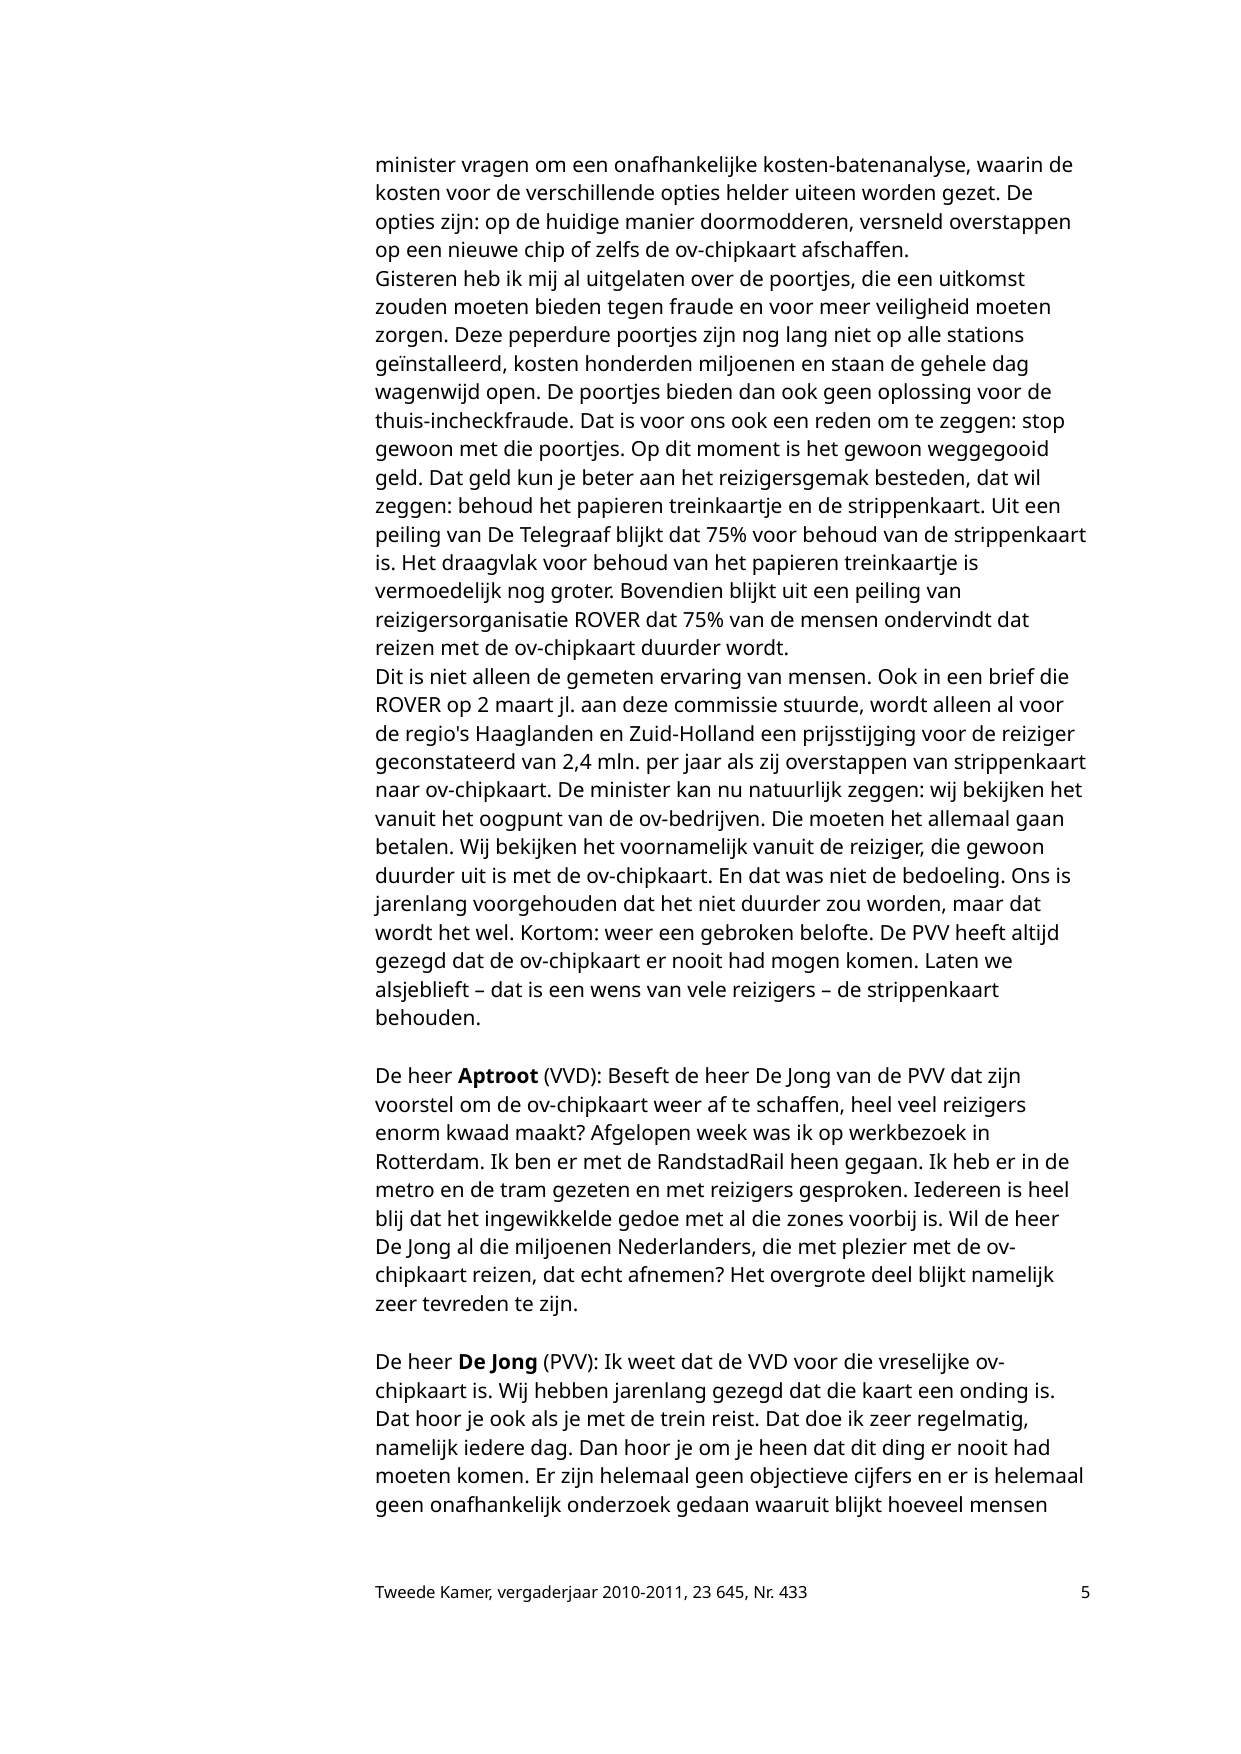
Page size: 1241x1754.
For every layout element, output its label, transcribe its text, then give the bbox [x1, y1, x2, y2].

text De heer Aptroot (VVD): Beseft de heer De Jong van de PVV dat zijn voorstel om de ov-chipkaart weer af te schaffen, heel veel reizigers enorm kwaad maakt? Afgelopen week was ik op werkbezoek in Rotterdam. Ik ben er met de RandstadRail heen gegaan. Ik heb er in de metro en de tram gezeten en met reizigers gesproken. Iedereen is heel blij dat het ingewikkelde gedoe met al die zones voorbij is. Wil de heer De Jong al die miljoenen Nederlanders, die met plezier met de ov-chipkaart reizen, dat echt afnemen? Het overgrote deel blijkt namelijk zeer tevreden te zijn. [375, 1062, 1090, 1317]
text Gisteren heb ik mij al uitgelaten over de poortjes, die een uitkomst zouden moeten bieden tegen fraude en voor meer veiligheid moeten zorgen. Deze peperdure poortjes zijn nog lang niet op alle stations geïnstalleerd, kosten honderden miljoenen en staan de gehele dag wagenwijd open. De poortjes bieden dan ook geen oplossing voor de thuis-incheckfraude. Dat is voor ons ook een reden om te zeggen: stop gewoon met die poortjes. Op dit moment is het gewoon weggegooid geld. Dat geld kun je beter aan het reizigersgemak besteden, dat wil zeggen: behoud het papieren treinkaartje en de strippenkaart. Uit een peiling van De Telegraaf blijkt dat 75% voor behoud van de strippenkaart is. Het draagvlak voor behoud van het papieren treinkaartje is vermoedelijk nog groter. Bovendien blijkt uit een peiling van reizigersorganisatie ROVER dat 75% van de mensen ondervindt dat reizen met de ov-chipkaart duurder wordt. [375, 264, 1090, 662]
text Dit is niet alleen de gemeten ervaring van mensen. Ook in een brief die ROVER op 2 maart jl. aan deze commissie stuurde, wordt alleen al voor de regio's Haaglanden en Zuid-Holland een prijsstijging voor de reiziger geconstateerd van 2,4 mln. per jaar als zij overstappen van strippenkaart naar ov-chipkaart. De minister kan nu natuurlijk zeggen: wij bekijken het vanuit het oogpunt van de ov-bedrijven. Die moeten het allemaal gaan betalen. Wij bekijken het voornamelijk vanuit de reiziger, die gewoon duurder uit is met de ov-chipkaart. En dat was niet de bedoeling. Ons is jarenlang voorgehouden dat het niet duurder zou worden, maar dat wordt het wel. Kortom: weer een gebroken belofte. De PVV heeft altijd gezegd dat de ov-chipkaart er nooit had mogen komen. Laten we alsjeblieft – dat is een wens van vele reizigers – de strippenkaart behouden. [375, 662, 1090, 1032]
text minister vragen om een onafhankelijke kosten-batenanalyse, waarin de kosten voor de verschillende opties helder uiteen worden gezet. De opties zijn: op de huidige manier doormodderen, versneld overstappen op een nieuwe chip of zelfs de ov-chipkaart afschaffen. [375, 150, 1090, 264]
text De heer De Jong (PVV): Ik weet dat de VVD voor die vreselijke ov-chipkaart is. Wij hebben jarenlang gezegd dat die kaart een onding is. Dat hoor je ook als je met de trein reist. Dat doe ik zeer regelmatig, namelijk iedere dag. Dan hoor je om je heen dat dit ding er nooit had moeten komen. Er zijn helemaal geen objectieve cijfers en er is helemaal geen onafhankelijk onderzoek gedaan waaruit blijkt hoeveel mensen [375, 1347, 1090, 1518]
